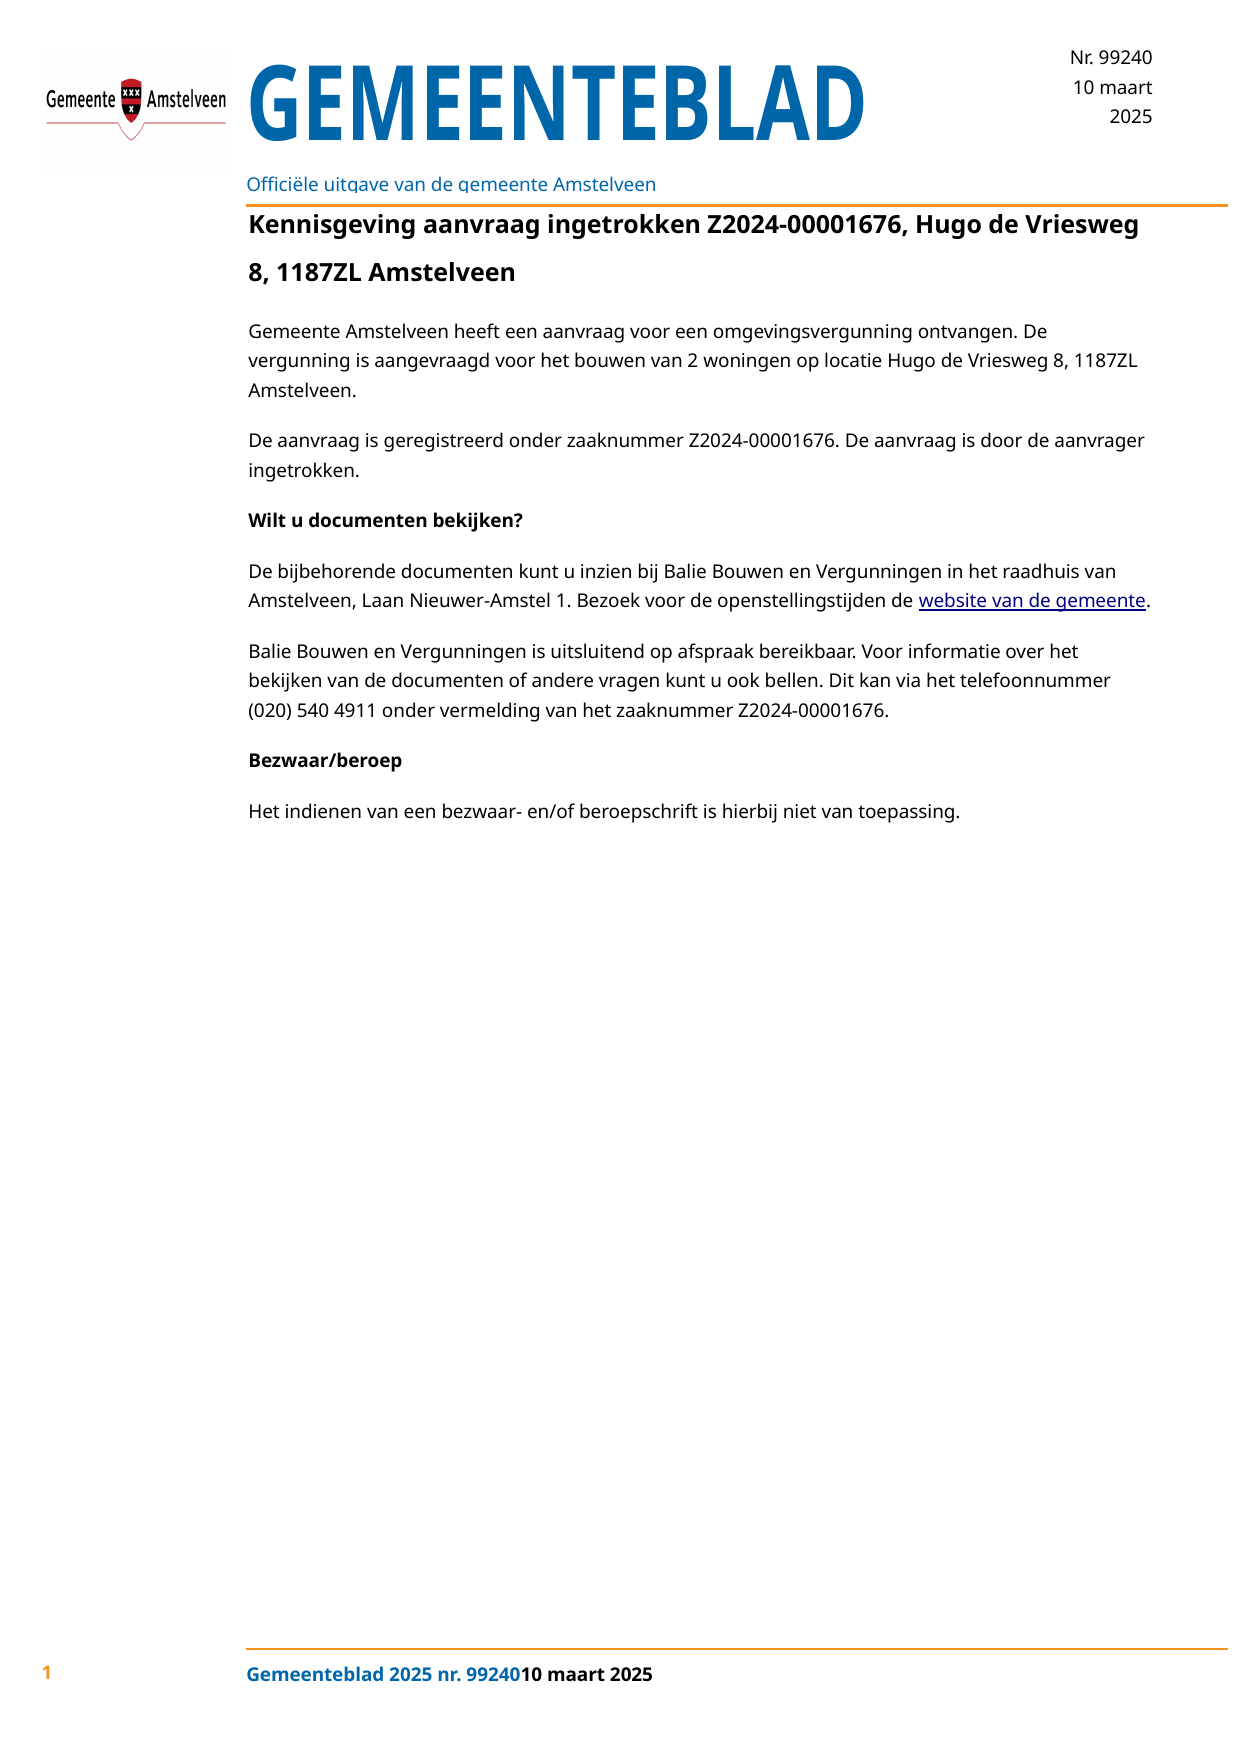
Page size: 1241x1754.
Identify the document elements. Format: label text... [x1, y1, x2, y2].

picture [41, 47, 231, 172]
text Wilt u documenten bekijken? [248, 507, 1152, 533]
text Gemeente Amstelveen heeft een aanvraag voor een omgevingsvergunning ontvangen. De vergunning is aangevraagd voor het bouwen van 2 woningen op locatie Hugo de Vriesweg 8, 1187ZL Amstelveen. [248, 318, 1152, 403]
text Kennisgeving aanvraag ingetrokken Z2024-00001676, Hugo de Vriesweg 8, 1187ZL Amstelveen [248, 207, 1152, 288]
text Balie Bouwen en Vergunningen is uitsluitend op afspraak bereikbaar. Voor informatie over het bekijken van de documenten of andere vragen kunt u ook bellen. Dit kan via het telefoonnummer (020) 540 4911 onder vermelding van het zaaknummer Z2024-00001676. [248, 638, 1152, 723]
text Bezwaar/beroep [248, 747, 1152, 773]
text De bijbehorende documenten kunt u inzien bij Balie Bouwen en Vergunningen in het raadhuis van Amstelveen, Laan Nieuwer-Amstel 1. Bezoek voor de openstellingstijden de website van de gemeente. [248, 558, 1152, 613]
text De aanvraag is geregistreerd onder zaaknummer Z2024-00001676. De aanvraag is door de aanvrager ingetrokken. [248, 427, 1152, 483]
text Het indienen van een bezwaar- en/of beroepschrift is hierbij niet van toepassing. [248, 798, 1152, 824]
